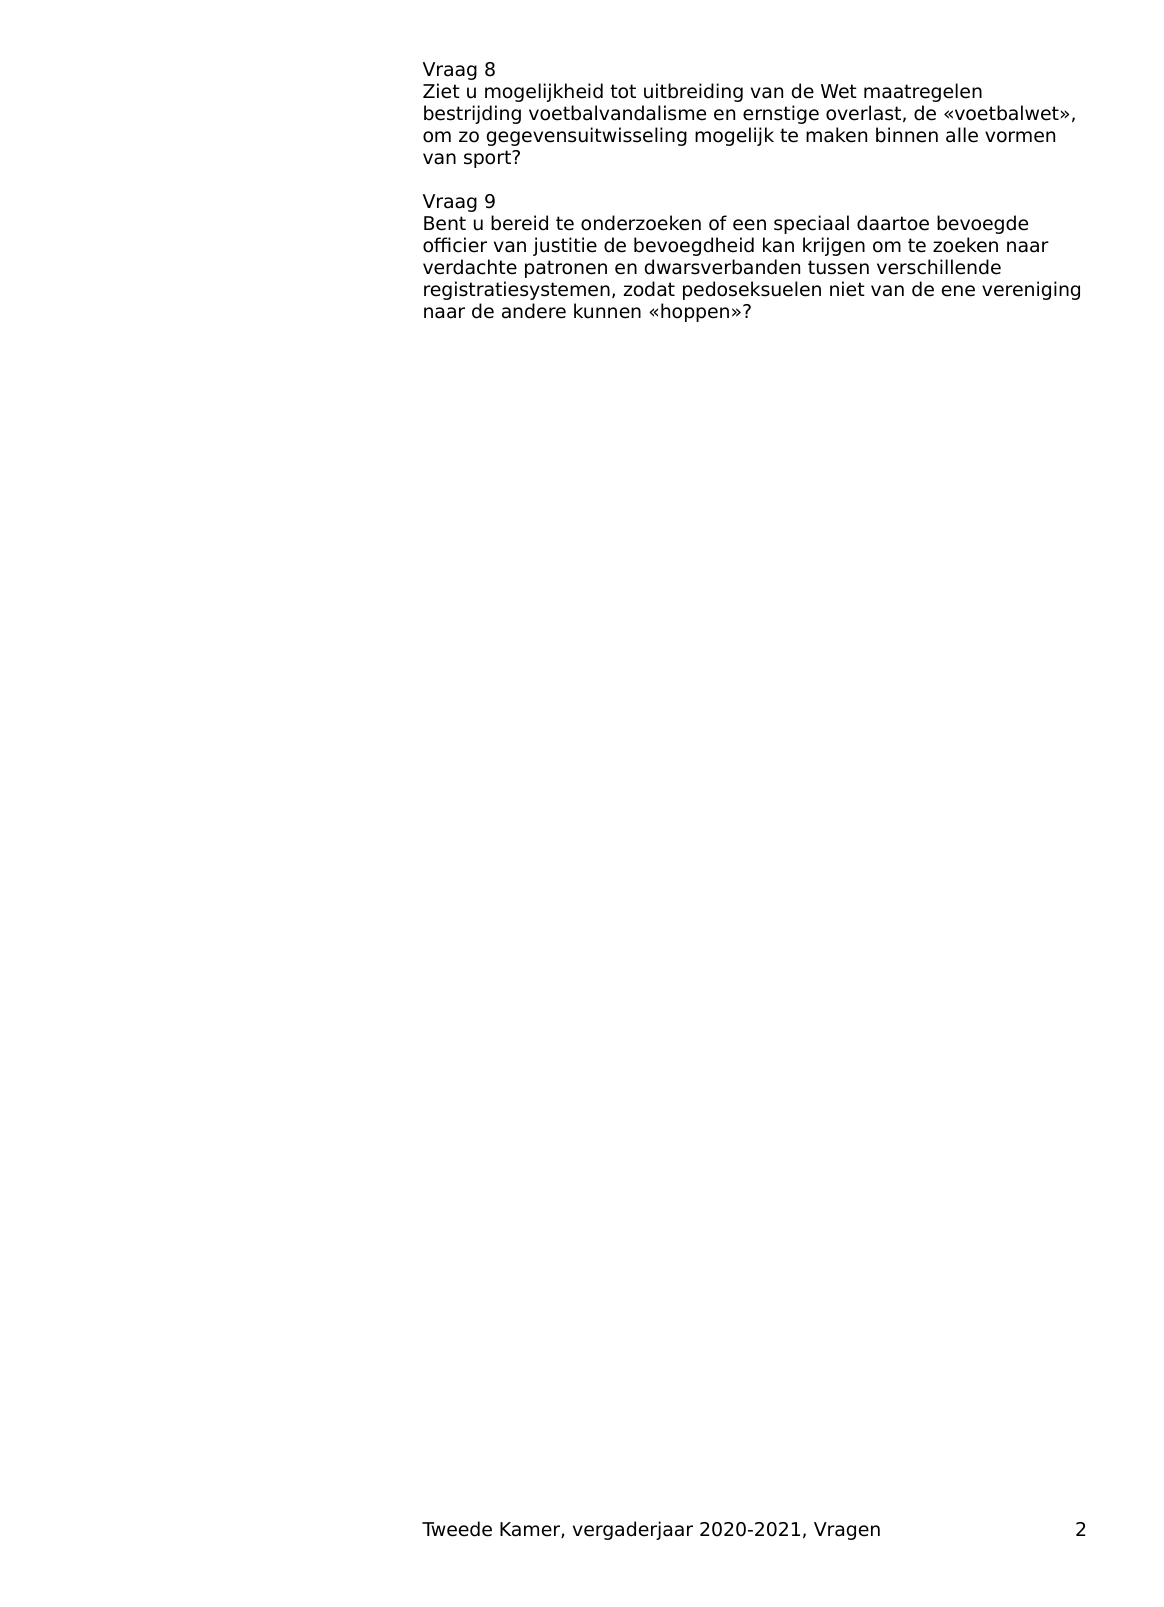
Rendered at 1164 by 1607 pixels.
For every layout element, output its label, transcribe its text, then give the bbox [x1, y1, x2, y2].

text Vraag 9 [422, 191, 1087, 213]
text Ziet u mogelijkheid tot uitbreiding van de Wet maatregelen bestrijding voetbalvandalisme en ernstige overlast, de «voetbalwet», om zo gegevensuitwisseling mogelijk te maken binnen alle vormen van sport? [422, 81, 1087, 169]
text Bent u bereid te onderzoeken of een speciaal daartoe bevoegde officier van justitie de bevoegdheid kan krijgen om te zoeken naar verdachte patronen en dwarsverbanden tussen verschillende registratiesystemen, zodat pedoseksuelen niet van de ene vereniging naar de andere kunnen «hoppen»? [422, 213, 1087, 323]
text Vraag 8 [422, 59, 1087, 81]
